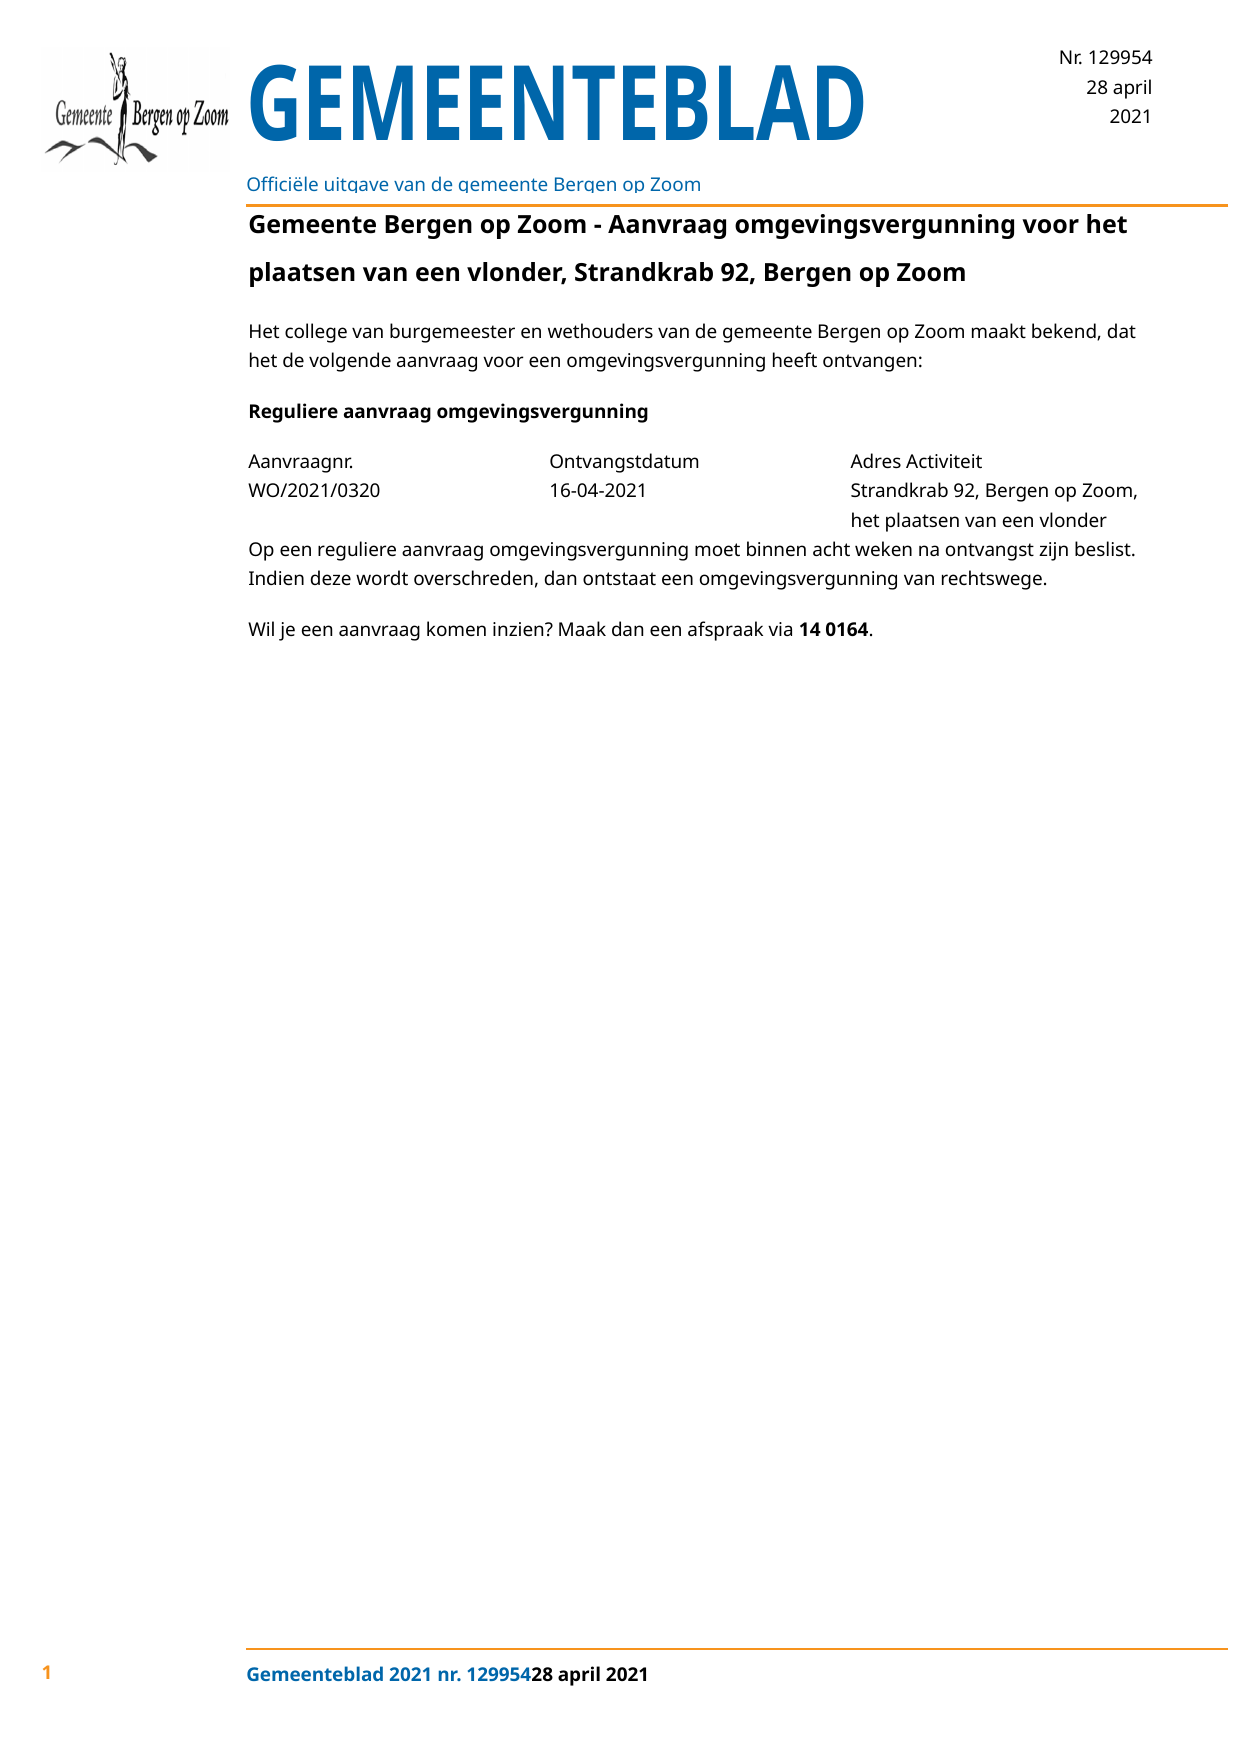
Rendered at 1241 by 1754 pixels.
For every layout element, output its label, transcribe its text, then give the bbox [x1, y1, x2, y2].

table_header Aanvraagnr. [248, 449, 549, 474]
picture [41, 47, 231, 172]
text Op een reguliere aanvraag omgevingsvergunning moet binnen acht weken na ontvangst zijn beslist. Indien deze wordt overschreden, dan ontstaat een omgevingsvergunning van rechtswege. [248, 536, 1152, 591]
text Het college van burgemeester en wethouders van de gemeente Bergen op Zoom maakt bekend, dat het de volgende aanvraag voor een omgevingsvergunning heeft ontvangen: [248, 318, 1152, 373]
table_header Strandkrab 92, Bergen op Zoom, het plaatsen van een vlonder [850, 478, 1152, 533]
table_header WO/2021/0320 [248, 478, 549, 533]
text Wil je een aanvraag komen inzien? Maak dan een afspraak via 14 0164. [248, 616, 1152, 642]
table_header 16-04-2021 [549, 478, 850, 533]
table_header Adres Activiteit [850, 449, 1152, 474]
table_header Ontvangstdatum [549, 449, 850, 474]
text Reguliere aanvraag omgevingsvergunning [248, 398, 1152, 424]
text Gemeente Bergen op Zoom - Aanvraag omgevingsvergunning voor het plaatsen van een vlonder, Strandkrab 92, Bergen op Zoom [248, 207, 1152, 288]
